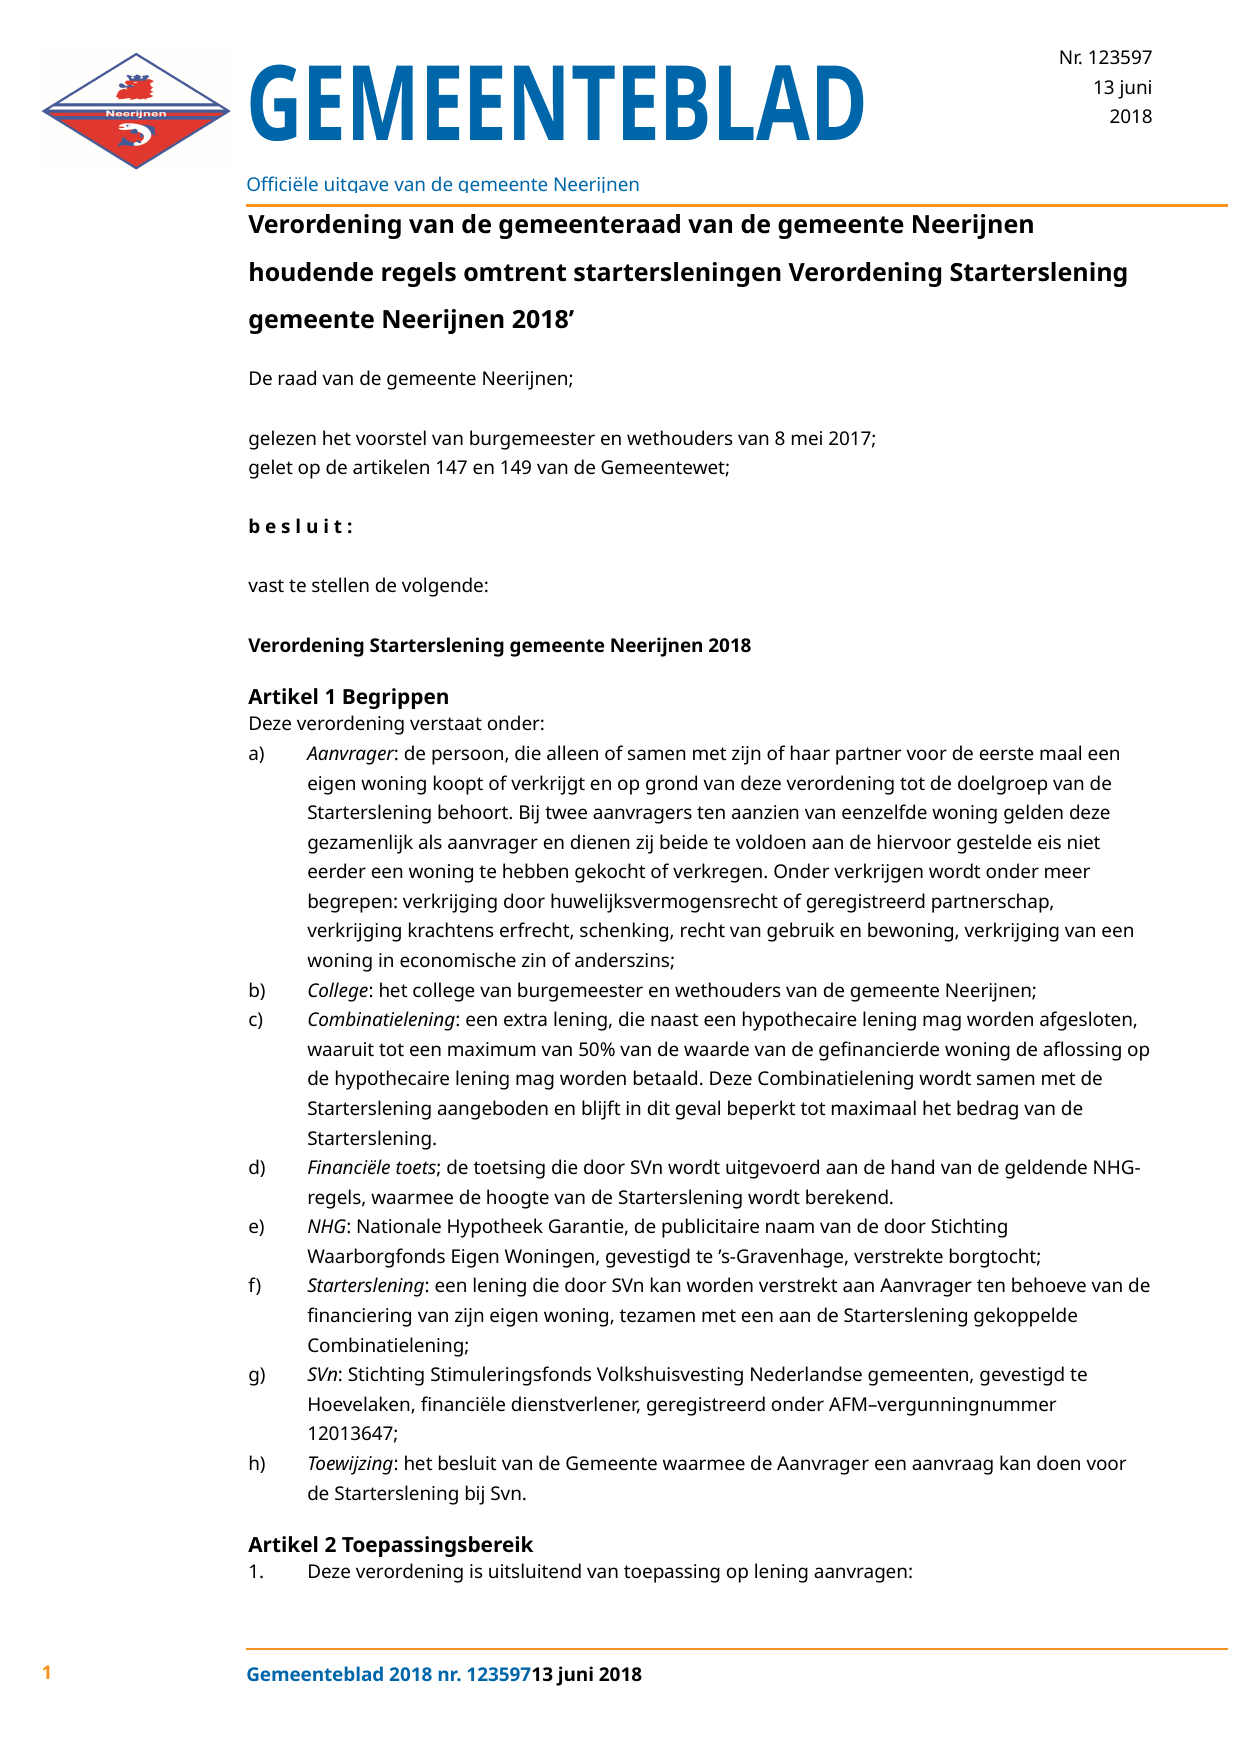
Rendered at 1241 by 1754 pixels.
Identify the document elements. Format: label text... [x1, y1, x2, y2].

text gelezen het voorstel van burgemeester en wethouders van 8 mei 2017; [248, 425, 1152, 450]
text Deze verordening verstaat onder: [248, 711, 1152, 736]
list SVn: Stichting Stimuleringsfonds Volkshuisvesting Nederlandse gemeenten, gevestigd te Hoevelaken, financiële dienstverlener, geregistreerd onder AFM–vergunningnummer 12013647; [248, 1361, 1152, 1446]
text vast te stellen de volgende: [248, 573, 1152, 598]
text gelet op de artikelen 147 en 149 van de Gemeentewet; [248, 454, 1152, 480]
list Aanvrager: de persoon, die alleen of samen met zijn of haar partner voor de eerste maal een eigen woning koopt of verkrijgt en op grond van deze verordening tot de doelgroep van de Starterslening behoort. Bij twee aanvragers ten aanzien van eenzelfde woning gelden deze gezamenlijk als aanvrager en dienen zij beide te voldoen aan de hiervoor gestelde eis niet eerder een woning te hebben gekocht of verkregen. Onder verkrijgen wordt onder meer begrepen: verkrijging door huwelijksvermogensrecht of geregistreerd partnerschap, verkrijging krachtens erfrecht, schenking, recht van gebruik en bewoning, verkrijging van een woning in economische zin of anderszins; [248, 740, 1152, 973]
list Combinatielening: een extra lening, die naast een hypothecaire lening mag worden afgesloten, waaruit tot een maximum van 50% van de waarde van de gefinancierde woning de aflossing op de hypothecaire lening mag worden betaald. Deze Combinatielening wordt samen met de Starterslening aangeboden en blijft in dit geval beperkt tot maximaal het bedrag van de Starterslening. [248, 1006, 1152, 1151]
text Artikel 1 Begrippen [248, 682, 1152, 711]
list NHG: Nationale Hypotheek Garantie, de publicitaire naam van de door Stichting Waarborgfonds Eigen Woningen, gevestigd te ’s-Gravenhage, verstrekte borgtocht; [248, 1213, 1152, 1269]
picture [41, 47, 231, 172]
list Starterslening: een lening die door SVn kan worden verstrekt aan Aanvrager ten behoeve van de financiering van zijn eigen woning, tezamen met een aan de Starterslening gekoppelde Combinatielening; [248, 1273, 1152, 1358]
text Artikel 2 Toepassingsbereik [248, 1530, 1152, 1559]
list Financiële toets; de toetsing die door SVn wordt uitgevoerd aan de hand van de geldende NHG-regels, waarmee de hoogte van de Starterslening wordt berekend. [248, 1154, 1152, 1210]
text De raad van de gemeente Neerijnen; [248, 366, 1152, 391]
text Verordening Starterslening gemeente Neerijnen 2018 [248, 632, 1152, 657]
list College: het college van burgemeester en wethouders van de gemeente Neerijnen; [248, 977, 1152, 1003]
list Toewijzing: het besluit van de Gemeente waarmee de Aanvrager een aanvraag kan doen voor de Starterslening bij Svn. [248, 1450, 1152, 1506]
list Deze verordening is uitsluitend van toepassing op lening aanvragen: [248, 1559, 1152, 1584]
text b e s l u i t : [248, 513, 1152, 539]
text Verordening van de gemeenteraad van de gemeente Neerijnen houdende regels omtrent startersleningen Verordening Starterslening gemeente Neerijnen 2018’ [248, 207, 1152, 336]
